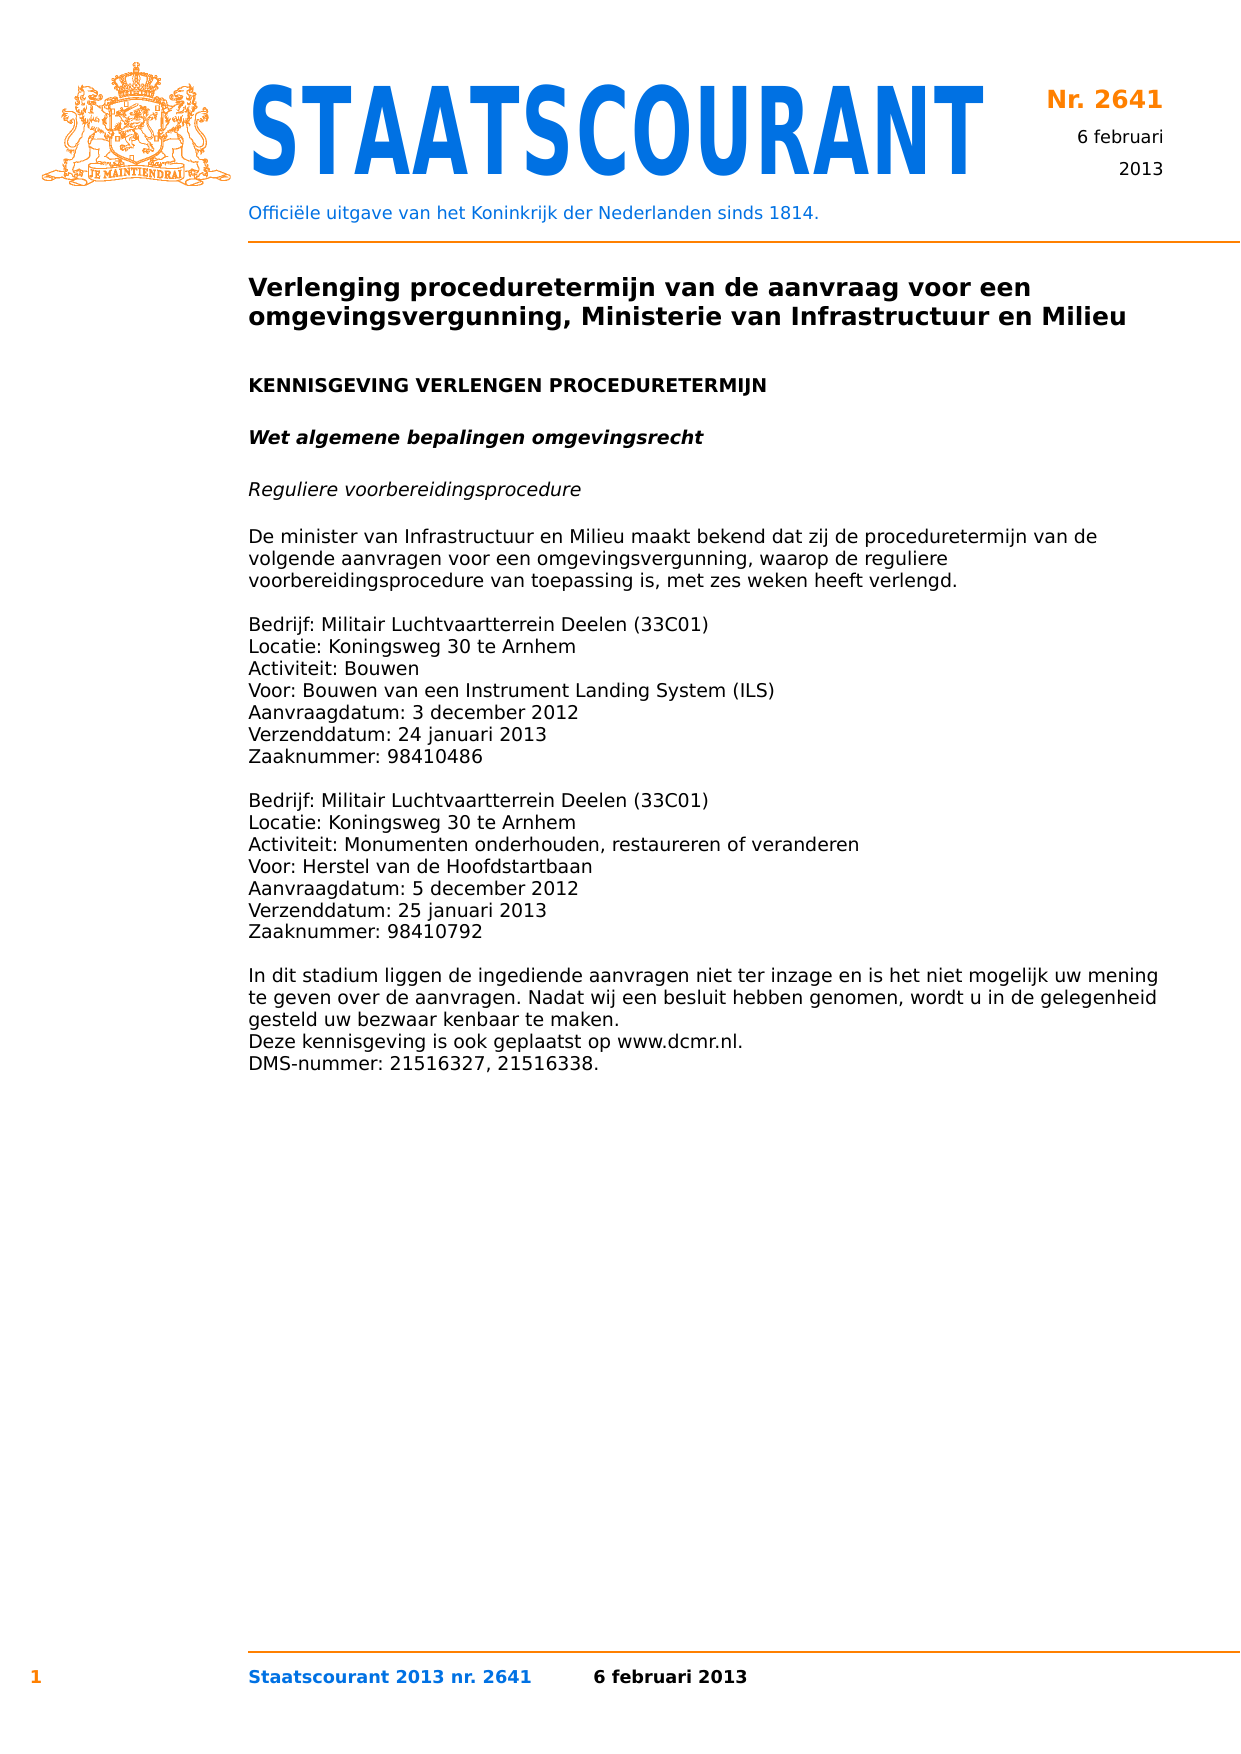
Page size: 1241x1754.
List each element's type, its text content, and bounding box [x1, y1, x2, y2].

table_cell 6 februari [998, 121, 1240, 153]
text De minister van Infrastructuur en Milieu maakt bekend dat zij de proceduretermijn van de volgende aanvragen voor een omgevingsvergunning, waarop de reguliere voorbereidingsprocedure van toepassing is, met zes weken heeft verlengd. [248, 526, 1163, 592]
text Bedrijf: Militair Luchtvaartterrein Deelen (33C01) [248, 614, 1163, 636]
text Verzenddatum: 25 januari 2013 [248, 899, 1163, 921]
table_header Nr. 2641 [998, 62, 1240, 121]
picture [41, 62, 231, 186]
text Aanvraagdatum: 5 december 2012 [248, 877, 1163, 899]
text DMS-nummer: 21516327, 21516338. [248, 1053, 1163, 1075]
text Voor: Bouwen van een Instrument Landing System (ILS) [248, 680, 1163, 702]
table_header [25, 62, 248, 241]
subtitle KENNISGEVING VERLENGEN PROCEDURETERMIJN [248, 375, 1163, 397]
text Locatie: Koningsweg 30 te Arnhem [248, 636, 1163, 658]
subtitle Verlenging proceduretermijn van de aanvraag voor een omgevingsvergunning, Ministerie van Infrastructuur en Milieu [248, 273, 1163, 331]
table_cell Officiële uitgave van het Koninkrijk der Nederlanden sinds 1814. [248, 203, 1240, 241]
table_cell 2013 [998, 153, 1240, 203]
text Bedrijf: Militair Luchtvaartterrein Deelen (33C01) [248, 789, 1163, 812]
text Aanvraagdatum: 3 december 2012 [248, 702, 1163, 724]
text Voor: Herstel van de Hoofdstartbaan [248, 856, 1163, 877]
text Verzenddatum: 24 januari 2013 [248, 724, 1163, 746]
text Activiteit: Bouwen [248, 658, 1163, 680]
text Zaaknummer: 98410792 [248, 921, 1163, 943]
text Activiteit: Monumenten onderhouden, restaureren of veranderen [248, 833, 1163, 856]
text In dit stadium liggen de ingediende aanvragen niet ter inzage en is het niet mogelijk uw mening te geven over de aanvragen. Nadat wij een besluit hebben genomen, wordt u in de gelegenheid gesteld uw bezwaar kenbaar te maken. [248, 965, 1163, 1031]
text Locatie: Koningsweg 30 te Arnhem [248, 812, 1163, 833]
table_header STAATSCOURANT [248, 62, 998, 203]
text Zaaknummer: 98410486 [248, 746, 1163, 768]
text Deze kennisgeving is ook geplaatst op www.dcmr.nl. [248, 1031, 1163, 1053]
subtitle Reguliere voorbereidingsprocedure [248, 479, 1163, 501]
subtitle Wet algemene bepalingen omgevingsrecht [248, 427, 1163, 449]
